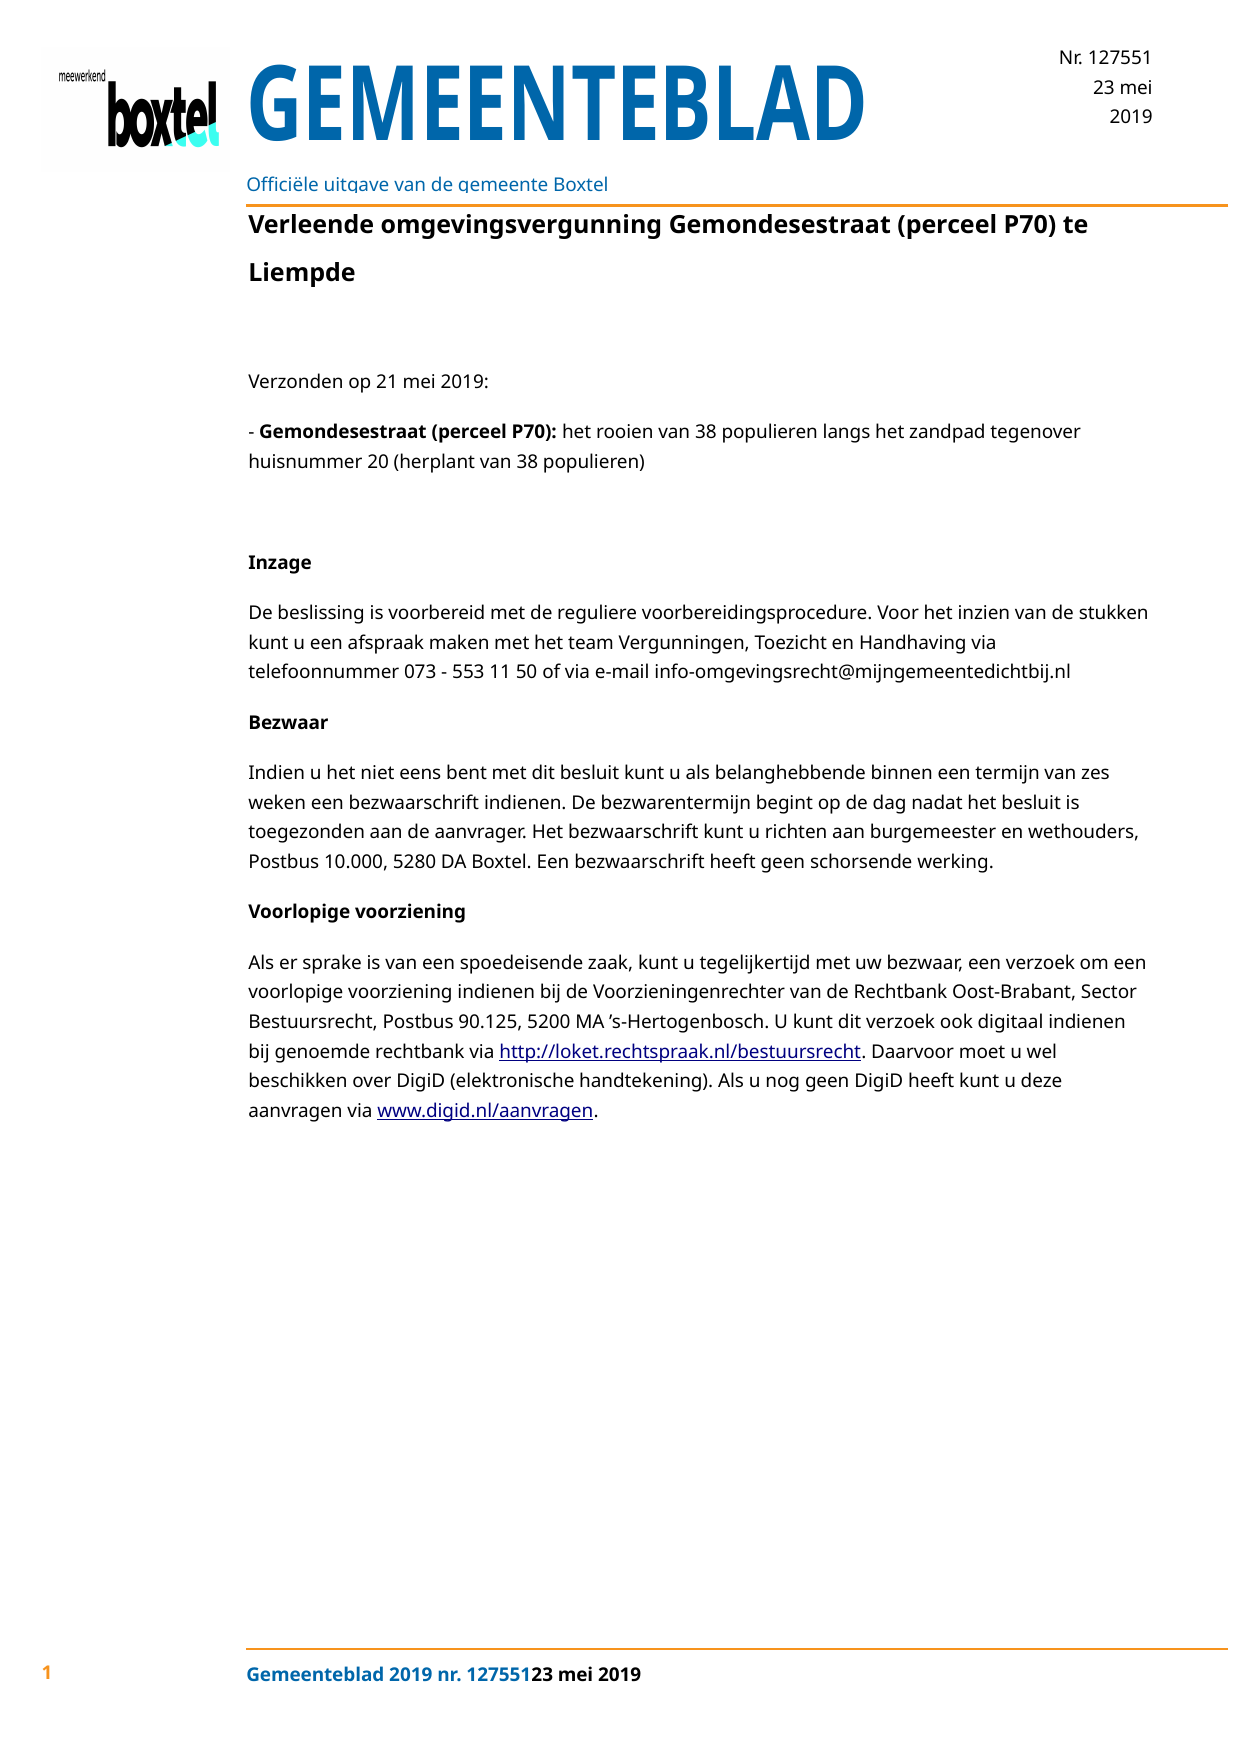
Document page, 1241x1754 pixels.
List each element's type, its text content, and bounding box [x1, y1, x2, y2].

text Als er sprake is van een spoedeisende zaak, kunt u tegelijkertijd met uw bezwaar, een verzoek om een voorlopige voorziening indienen bij de Voorzieningenrechter van de Rechtbank Oost-Brabant, Sector Bestuursrecht, Postbus 90.125, 5200 MA ’s-Hertogenbosch. U kunt dit verzoek ook digitaal indienen bij genoemde rechtbank via http://loket.rechtspraak.nl/bestuursrecht. Daarvoor moet u wel beschikken over DigiD (elektronische handtekening). Als u nog geen DigiD heeft kunt u deze aanvragen via www.digid.nl/aanvragen. [248, 949, 1152, 1123]
text Bezwaar [248, 709, 1152, 735]
text Inzage [248, 549, 1152, 575]
text Voorlopige voorziening [248, 899, 1152, 924]
text - Gemondesestraat (perceel P70): het rooien van 38 populieren langs het zandpad tegenover huisnummer 20 (herplant van 38 populieren) [248, 419, 1152, 474]
text Verzonden op 21 mei 2019: [248, 368, 1152, 394]
picture [41, 47, 231, 172]
text Verleende omgevingsvergunning Gemondesestraat (perceel P70) te Liempde [248, 207, 1152, 288]
text De beslissing is voorbereid met de reguliere voorbereidingsprocedure. Voor het inzien van de stukken kunt u een afspraak maken met het team Vergunningen, Toezicht en Handhaving via telefoonnummer 073 - 553 11 50 of via e-mail info-omgevingsrecht@mijngemeentedichtbij.nl [248, 599, 1152, 684]
text Indien u het niet eens bent met dit besluit kunt u als belanghebbende binnen een termijn van zes weken een bezwaarschrift indienen. De bezwarentermijn begint op de dag nadat het besluit is toegezonden aan de aanvrager. Het bezwaarschrift kunt u richten aan burgemeester en wethouders, Postbus 10.000, 5280 DA Boxtel. Een bezwaarschrift heeft geen schorsende werking. [248, 759, 1152, 874]
